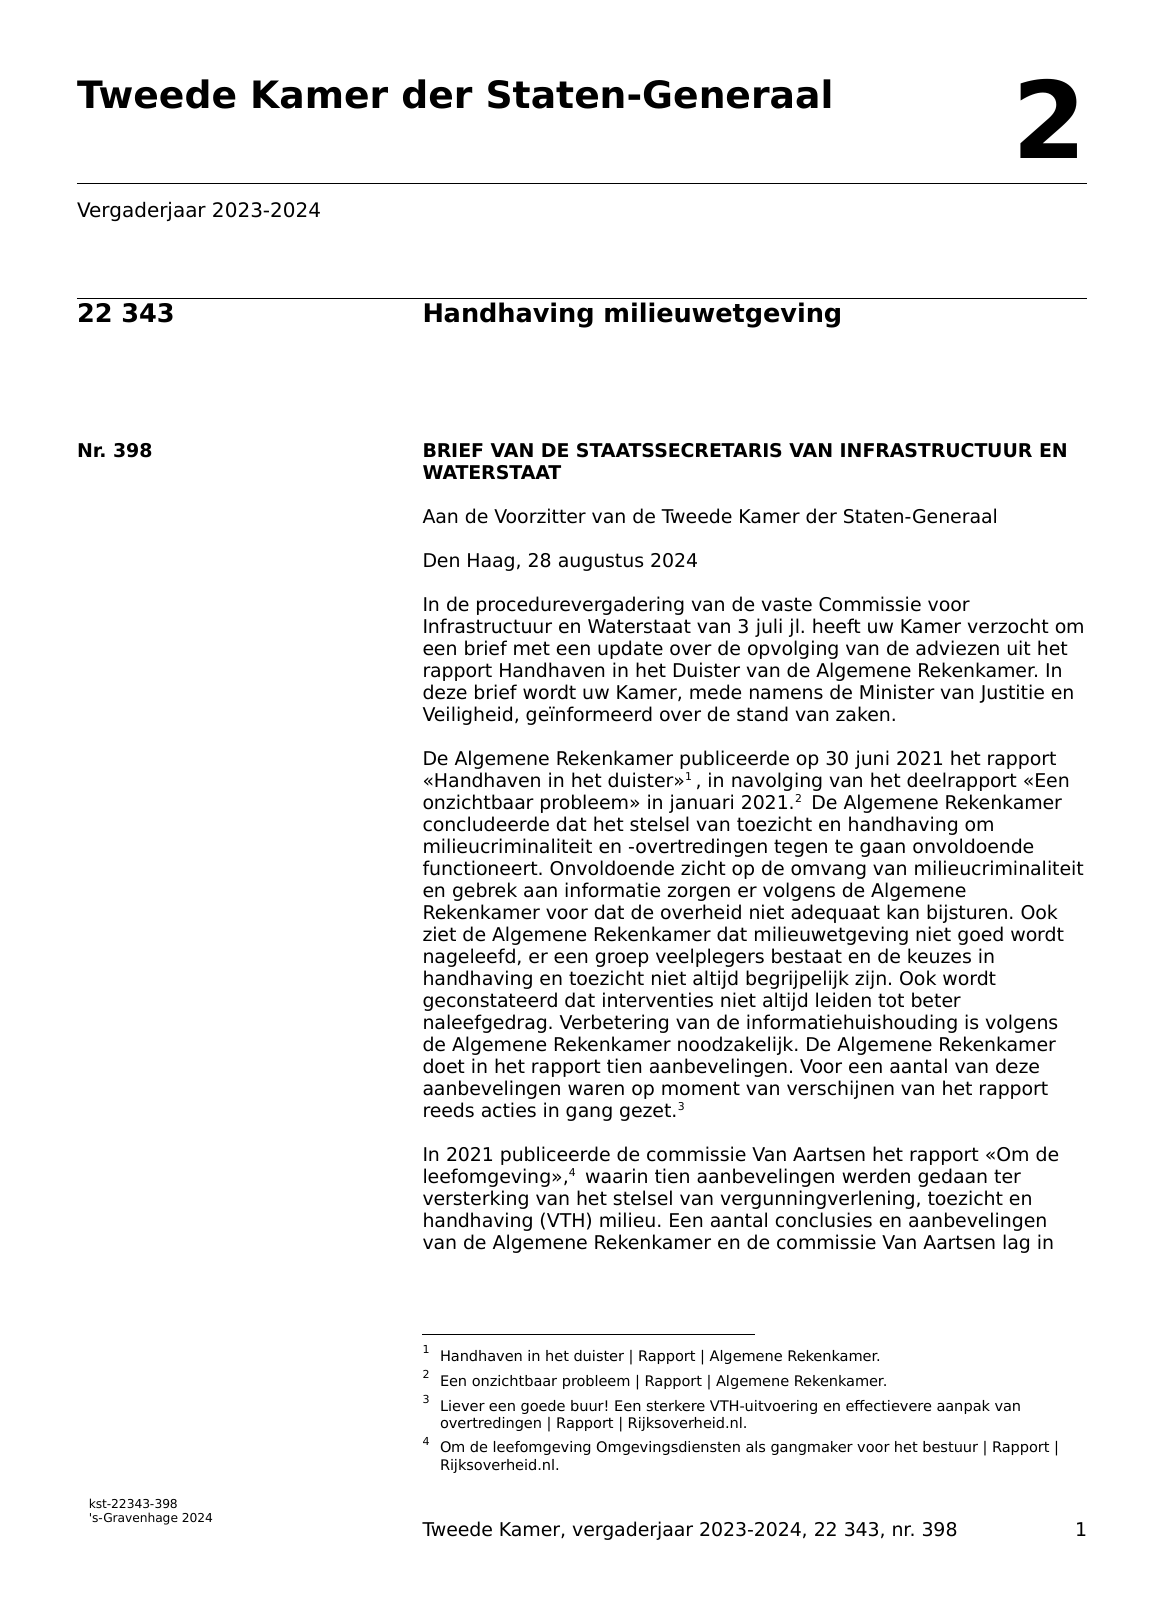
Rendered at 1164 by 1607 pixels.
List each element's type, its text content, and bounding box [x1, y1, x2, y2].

table_cell Vergaderjaar 2023-2024 [77, 184, 1087, 298]
text De Algemene Rekenkamer publiceerde op 30 juni 2021 het rapport «Handhaven in het duister», in navolging van het deelrapport «Een onzichtbaar probleem» in januari 2021. De Algemene Rekenkamer concludeerde dat het stelsel van toezicht en handhaving om milieucriminaliteit en -overtredingen tegen te gaan onvoldoende functioneert. Onvoldoende zicht op de omvang van milieucriminaliteit en gebrek aan informatie zorgen er volgens de Algemene Rekenkamer voor dat de overheid niet adequaat kan bijsturen. Ook ziet de Algemene Rekenkamer dat milieuwetgeving niet goed wordt nageleefd, er een groep veelplegers bestaat en de keuzes in handhaving en toezicht niet altijd begrijpelijk zijn. Ook wordt geconstateerd dat interventies niet altijd leiden tot beter naleefgedrag. Verbetering van de informatiehuishouding is volgens de Algemene Rekenkamer noodzakelijk. De Algemene Rekenkamer doet in het rapport tien aanbevelingen. Voor een aantal van deze aanbevelingen waren op moment van verschijnen van het rapport reeds acties in gang gezet. [422, 748, 1087, 1122]
text kst-22343-398 [88, 1497, 323, 1511]
subtitle Nr. 398 BRIEF VAN DE STAATSSECRETARIS VAN INFRASTRUCTUUR EN WATERSTAAT [77, 440, 1087, 484]
text Den Haag, 28 augustus 2024 [422, 550, 1087, 572]
text In 2021 publiceerde de commissie Van Aartsen het rapport «Om de leefomgeving», waarin tien aanbevelingen werden gedaan ter versterking van het stelsel van vergunningverlening, toezicht en handhaving (VTH) milieu. Een aantal conclusies en aanbevelingen van de Algemene Rekenkamer en de commissie Van Aartsen lag in [422, 1144, 1087, 1254]
table_header 2 [886, 59, 1087, 183]
text Een onzichtbaar probleem | Rapport | Algemene Rekenkamer. [422, 1368, 1087, 1391]
text 's-Gravenhage 2024 [88, 1511, 323, 1525]
subtitle 22 343 Handhaving milieuwetgeving [77, 299, 1087, 329]
text Om de leefomgeving Omgevingsdiensten als gangmaker voor het bestuur | Rapport | Rijksoverheid.nl. [422, 1435, 1087, 1474]
text In de procedurevergadering van de vaste Commissie voor Infrastructuur en Waterstaat van 3 juli jl. heeft uw Kamer verzocht om een brief met een update over de opvolging van de adviezen uit het rapport Handhaven in het Duister van de Algemene Rekenkamer. In deze brief wordt uw Kamer, mede namens de Minister van Justitie en Veiligheid, geïnformeerd over de stand van zaken. [422, 594, 1087, 726]
text Aan de Voorzitter van de Tweede Kamer der Staten-Generaal [422, 506, 1087, 528]
text Liever een goede buur! Een sterkere VTH-uitvoering en effectievere aanpak van overtredingen | Rapport | Rijksoverheid.nl. [422, 1393, 1087, 1432]
table_header Tweede Kamer der Staten-Generaal [77, 59, 886, 183]
text Handhaven in het duister | Rapport | Algemene Rekenkamer. [422, 1343, 1087, 1366]
